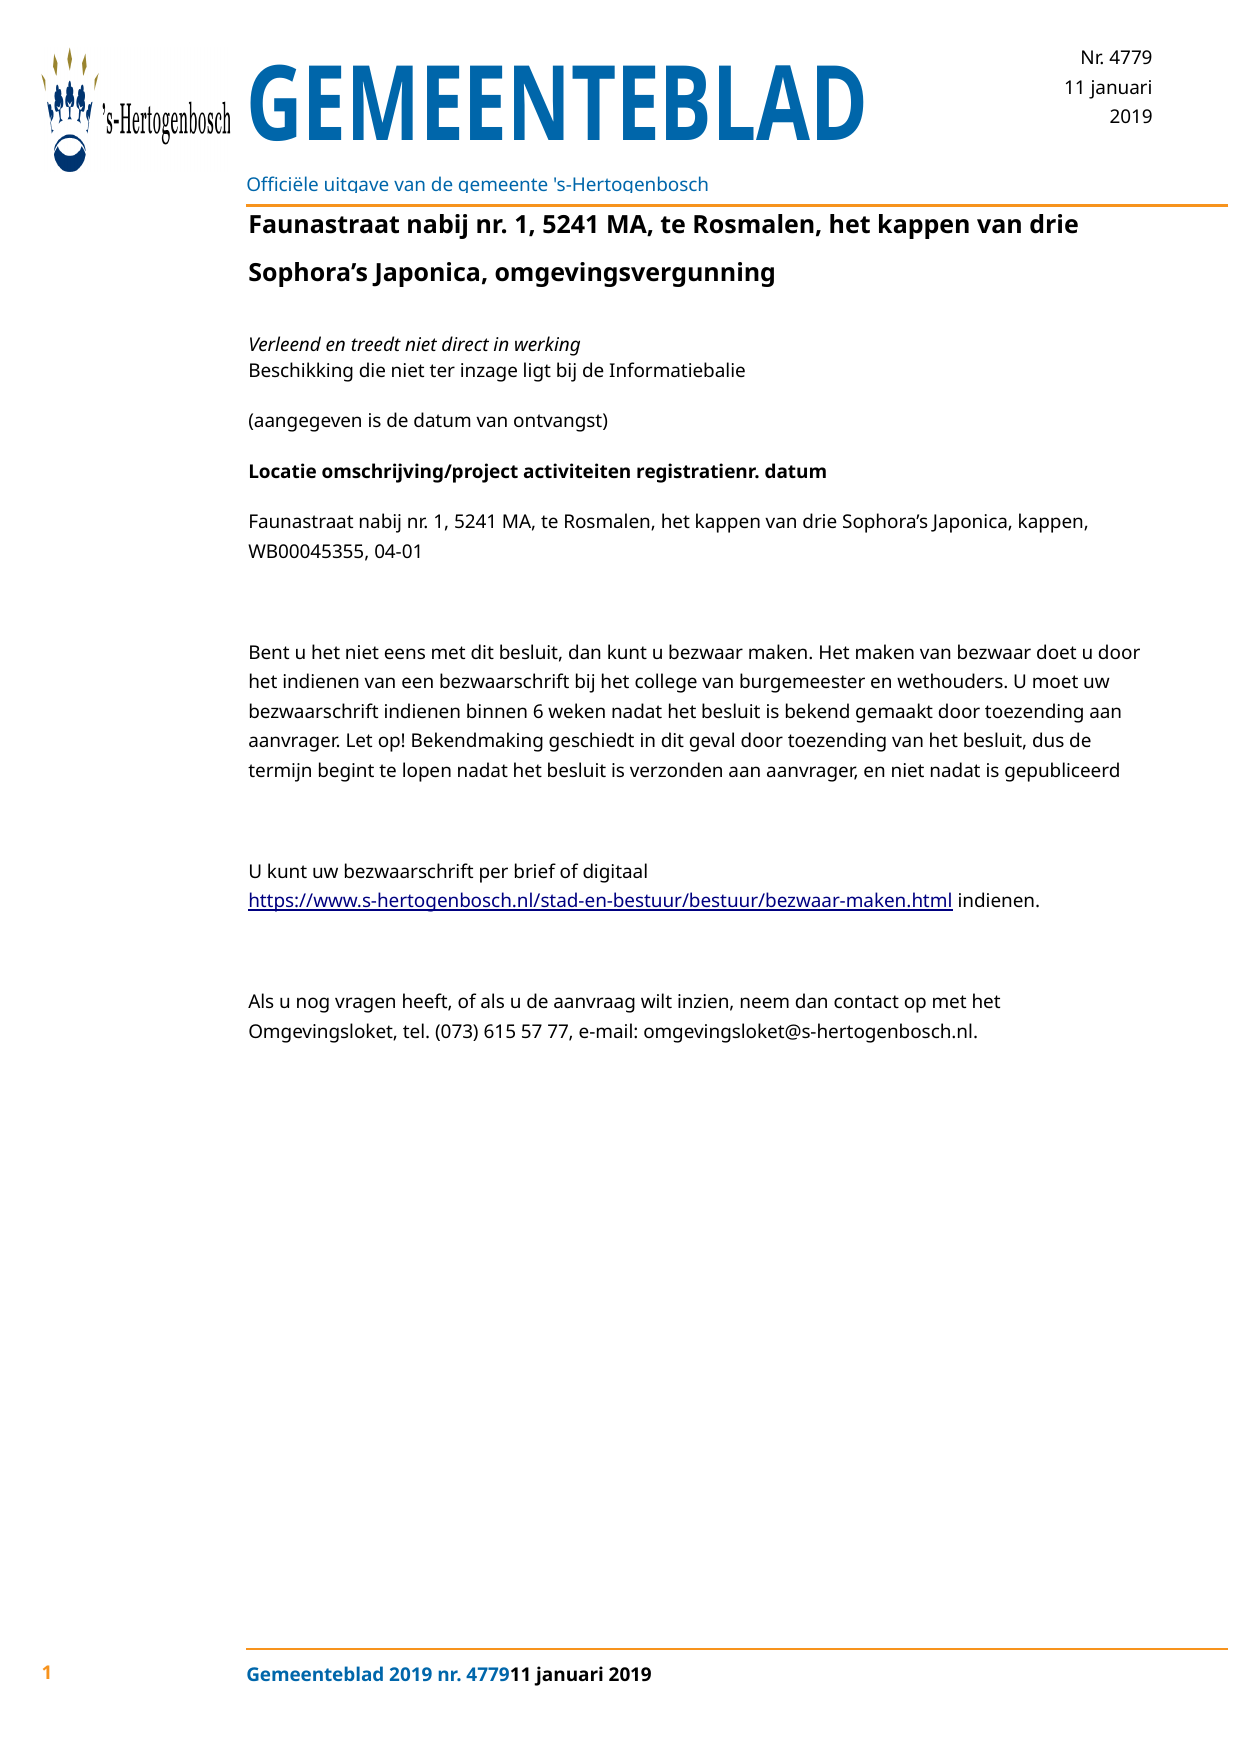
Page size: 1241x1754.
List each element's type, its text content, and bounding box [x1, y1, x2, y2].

text Verleend en treedt niet direct in werking [248, 331, 1152, 357]
text Faunastraat nabij nr. 1, 5241 MA, te Rosmalen, het kappen van drie Sophora’s Japonica, omgevingsvergunning [248, 207, 1152, 288]
text Locatie omschrijving/project activiteiten registratienr. datum [248, 458, 1152, 484]
text Als u nog vragen heeft, of als u de aanvraag wilt inzien, neem dan contact op met het Omgevingsloket, tel. (073) 615 57 77, e-mail: omgevingsloket@s-hertogenbosch.nl. [248, 988, 1152, 1044]
text (aangegeven is de datum van ontvangst) [248, 408, 1152, 433]
text Beschikking die niet ter inzage ligt bij de Informatiebalie [248, 357, 1152, 383]
text Faunastraat nabij nr. 1, 5241 MA, te Rosmalen, het kappen van drie Sophora’s Japonica, kappen, WB00045355, 04-01 [248, 508, 1152, 564]
text Bent u het niet eens met dit besluit, dan kunt u bezwaar maken. Het maken van bezwaar doet u door het indienen van een bezwaarschrift bij het college van burgemeester en wethouders. U moet uw bezwaarschrift indienen binnen 6 weken nadat het besluit is bekend gemaakt door toezending aan aanvrager. Let op! Bekendmaking geschiedt in dit geval door toezending van het besluit, dus de termijn begint te lopen nadat het besluit is verzonden aan aanvrager, en niet nadat is gepubliceerd [248, 639, 1152, 783]
picture [41, 47, 231, 172]
text U kunt uw bezwaarschrift per brief of digitaal https://www.s-hertogenbosch.nl/stad-en-bestuur/bestuur/bezwaar-maken.html indienen. [248, 858, 1152, 913]
